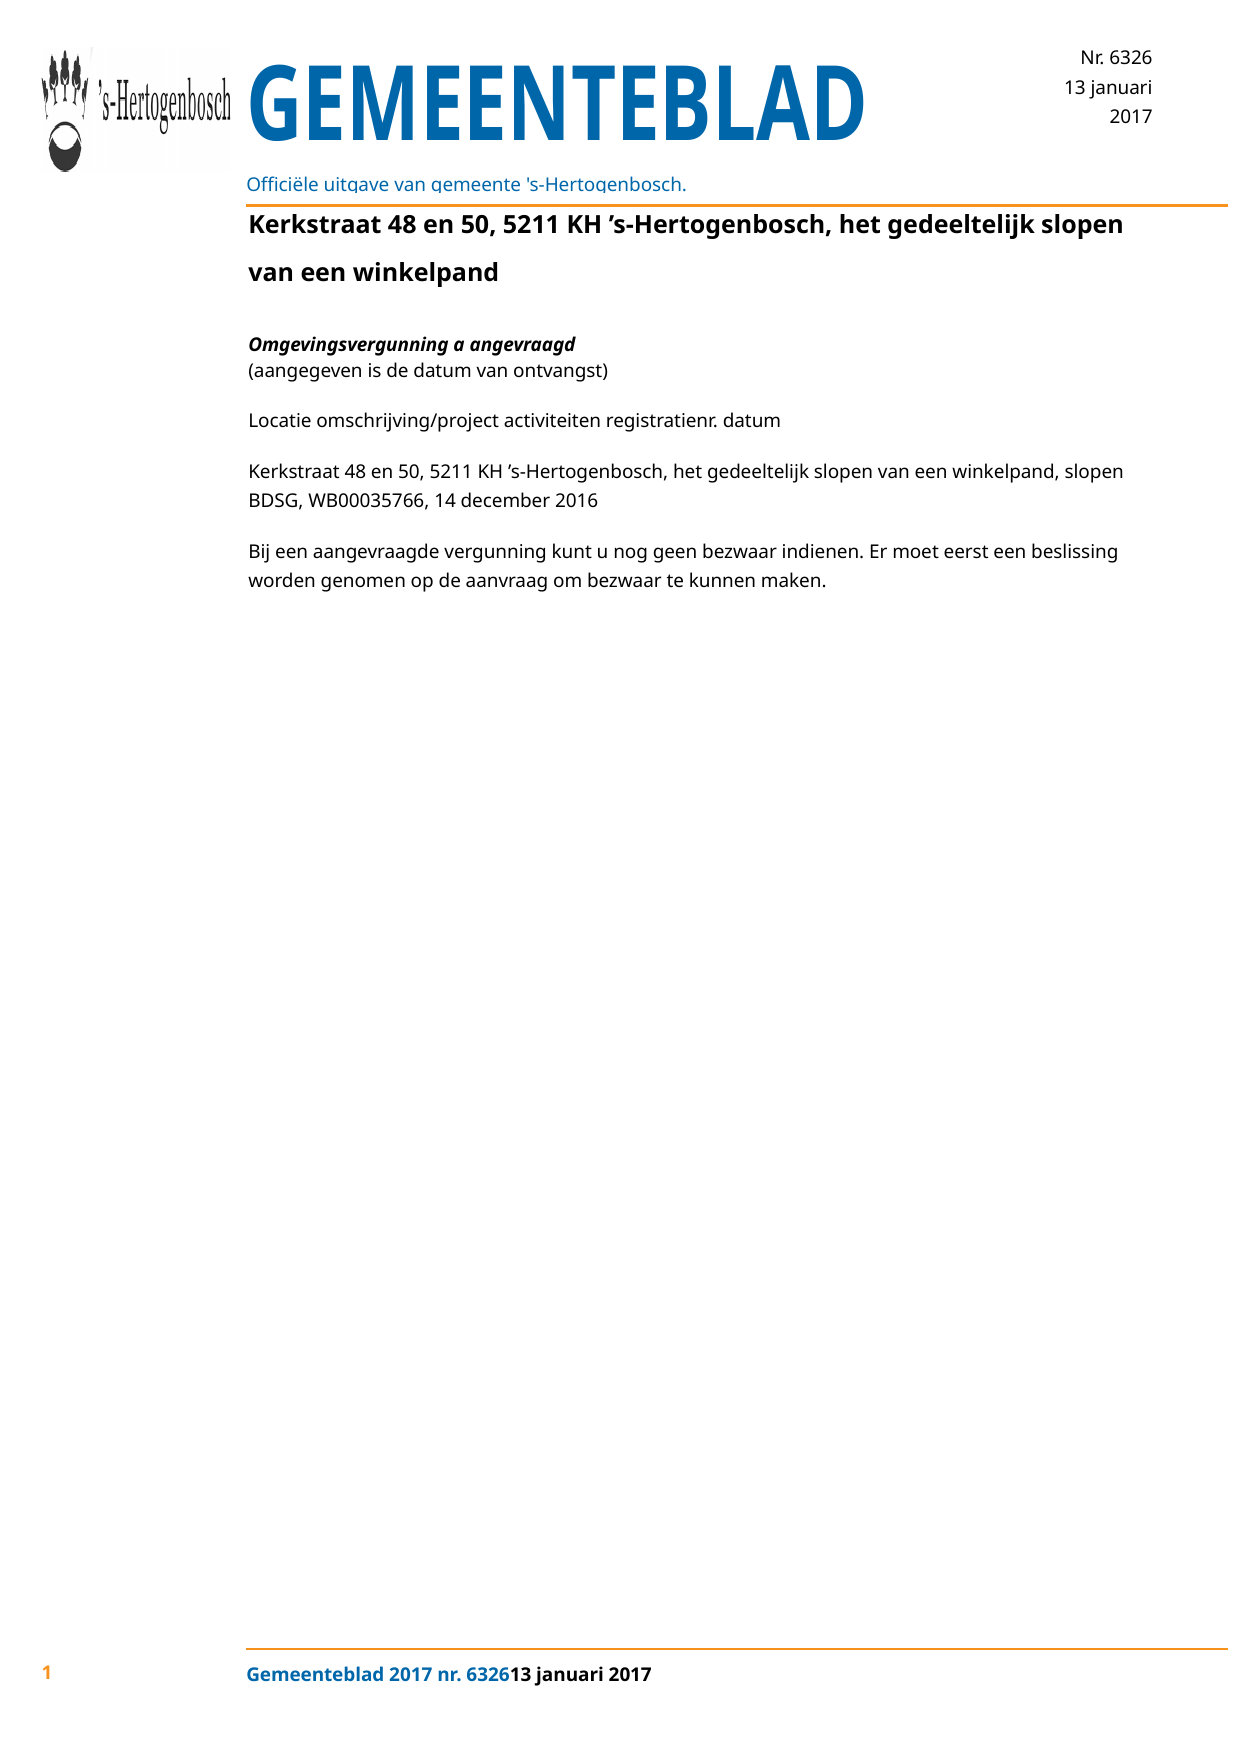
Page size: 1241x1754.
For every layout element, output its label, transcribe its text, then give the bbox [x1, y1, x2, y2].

text Omgevingsvergunning a angevraagd [248, 331, 1152, 357]
text (aangegeven is de datum van ontvangst) [248, 357, 1152, 383]
picture [41, 47, 231, 172]
text Locatie omschrijving/project activiteiten registratienr. datum [248, 408, 1152, 433]
text Bij een aangevraagde vergunning kunt u nog geen bezwaar indienen. Er moet eerst een beslissing worden genomen op de aanvraag om bezwaar te kunnen maken. [248, 538, 1152, 593]
text Kerkstraat 48 en 50, 5211 KH ’s-Hertogenbosch, het gedeeltelijk slopen van een winkelpand [248, 207, 1152, 288]
text Kerkstraat 48 en 50, 5211 KH ’s-Hertogenbosch, het gedeeltelijk slopen van een winkelpand, slopen BDSG, WB00035766, 14 december 2016 [248, 458, 1152, 513]
